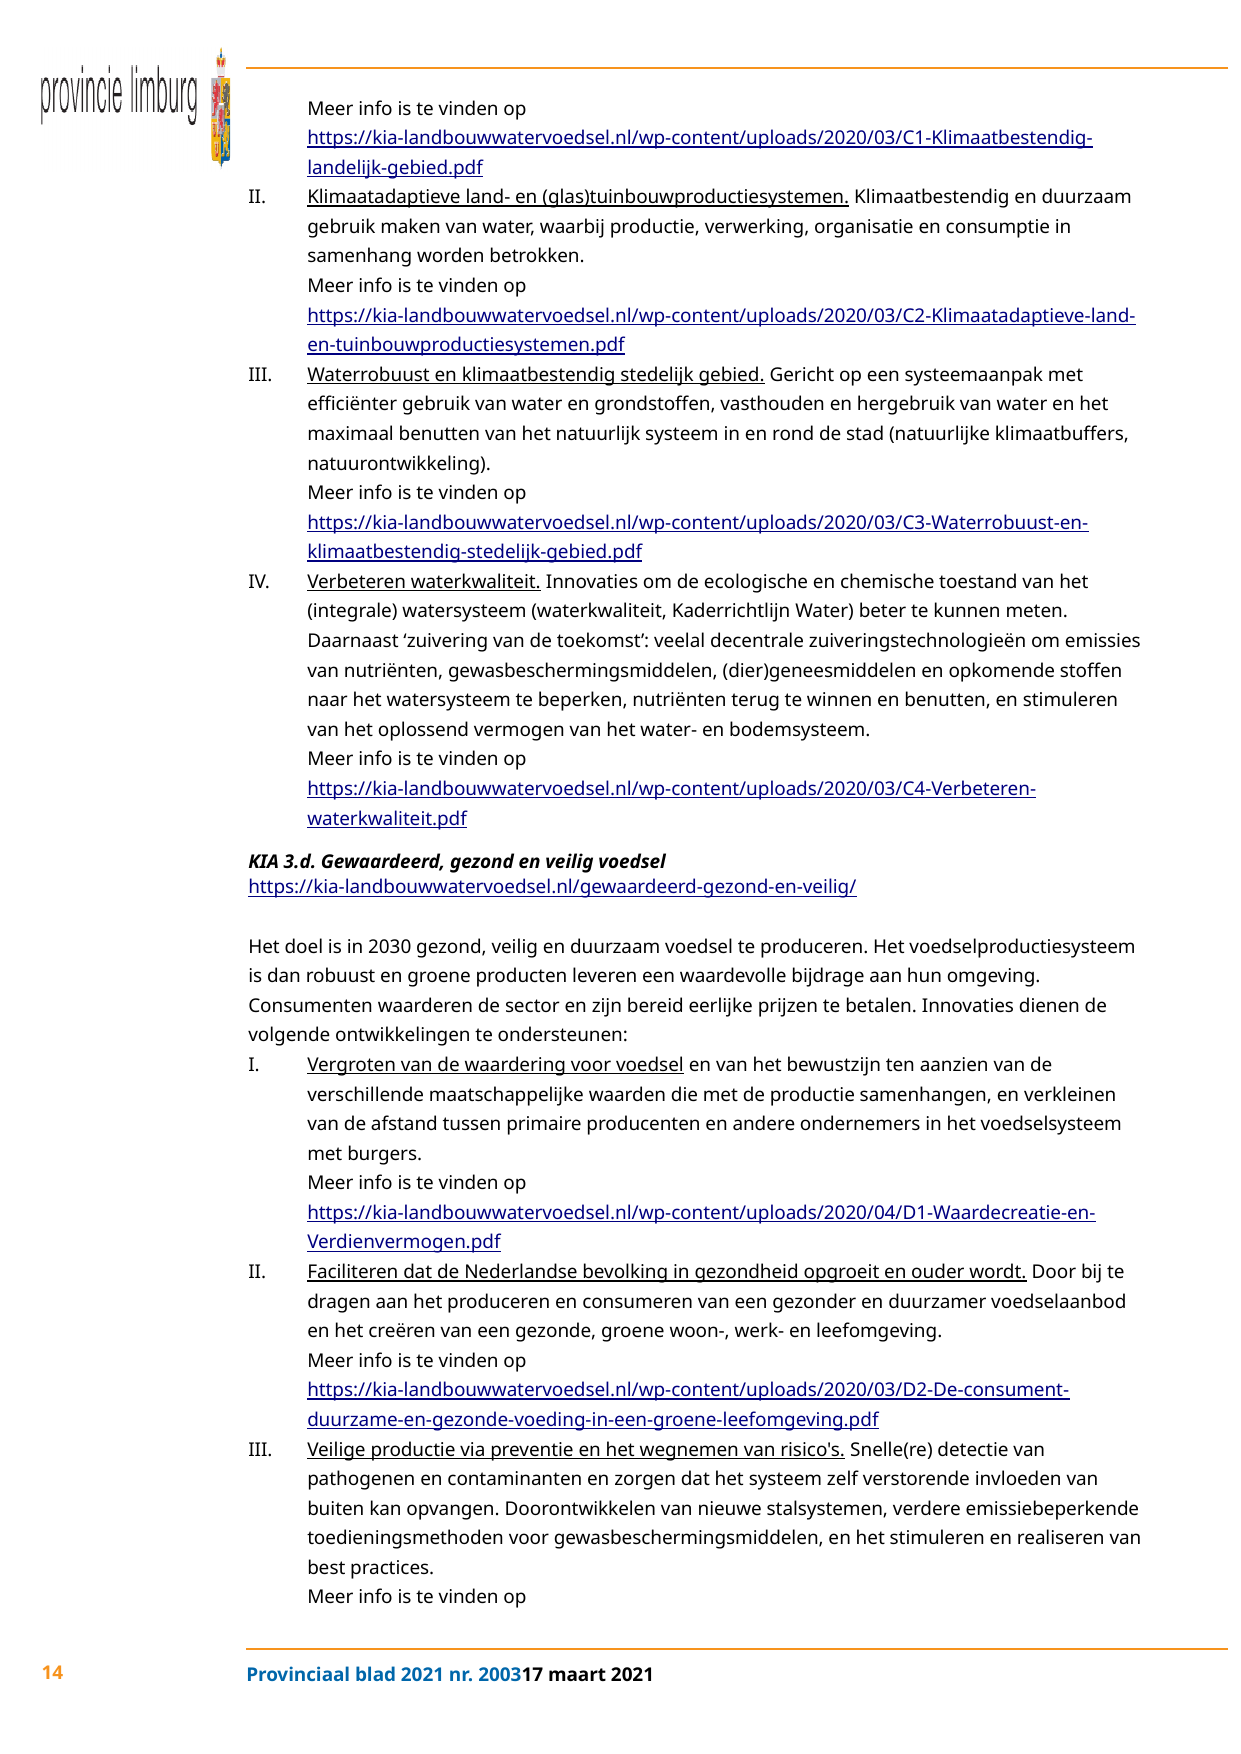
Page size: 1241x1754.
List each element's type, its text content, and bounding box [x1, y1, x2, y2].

list Klimaatadaptieve land- en (glas)tuinbouwproductiesystemen. Klimaatbestendig en duurzaam gebruik maken van water, waarbij productie, verwerking, organisatie en consumptie in samenhang worden betrokken. [248, 183, 1152, 268]
text https://kia-landbouwwatervoedsel.nl/gewaardeerd-gezond-en-veilig/ [248, 874, 1152, 899]
list Verbeteren waterkwaliteit. Innovaties om de ecologische en chemische toestand van het (integrale) watersysteem (waterkwaliteit, Kaderrichtlijn Water) beter te kunnen meten. Daarnaast ‘zuivering van de toekomst’: veelal decentrale zuiveringstechnologieën om emissies van nutriënten, gewasbeschermingsmiddelen, (dier)geneesmiddelen en opkomende stoffen naar het watersysteem te beperken, nutriënten terug te winnen en benutten, en stimuleren van het oplossend vermogen van het water- en bodemsysteem. [248, 568, 1152, 742]
text KIA 3.d. Gewaardeerd, gezond en veilig voedsel [248, 848, 1152, 874]
list Meer info is te vinden op [248, 1584, 1152, 1609]
list Faciliteren dat de Nederlandse bevolking in gezondheid opgroeit en ouder wordt. Door bij te dragen aan het produceren en consumeren van een gezonder en duurzamer voedselaanbod en het creëren van een gezonde, groene woon-, werk- en leefomgeving. [248, 1258, 1152, 1343]
list Meer info is te vinden op https://kia-landbouwwatervoedsel.nl/wp-content/uploads/2020/03/C4-Verbeteren-waterkwaliteit.pdf [248, 746, 1152, 831]
list Meer info is te vinden op https://kia-landbouwwatervoedsel.nl/wp-content/uploads/2020/03/C3-Waterrobuust-en-klimaatbestendig-stedelijk-gebied.pdf [248, 479, 1152, 564]
text Het doel is in 2030 gezond, veilig en duurzaam voedsel te produceren. Het voedselproductiesysteem is dan robuust en groene producten leveren een waardevolle bijdrage aan hun omgeving. Consumenten waarderen de sector en zijn bereid eerlijke prijzen te betalen. Innovaties dienen de volgende ontwikkelingen te ondersteunen: [248, 933, 1152, 1047]
list Veilige productie via preventie en het wegnemen van risico's. Snelle(re) detectie van pathogenen en contaminanten en zorgen dat het systeem zelf verstorende invloeden van buiten kan opvangen. Doorontwikkelen van nieuwe stalsystemen, verdere emissiebeperkende toedieningsmethoden voor gewasbeschermingsmiddelen, en het stimuleren en realiseren van best practices. [248, 1436, 1152, 1580]
list Meer info is te vinden op https://kia-landbouwwatervoedsel.nl/wp-content/uploads/2020/03/C1-Klimaatbestendig-landelijk-gebied.pdf [248, 95, 1152, 180]
list Meer info is te vinden op https://kia-landbouwwatervoedsel.nl/wp-content/uploads/2020/03/D2-De-consument-duurzame-en-gezonde-voeding-in-een-groene-leefomgeving.pdf [248, 1347, 1152, 1432]
list Meer info is te vinden op https://kia-landbouwwatervoedsel.nl/wp-content/uploads/2020/03/C2-Klimaatadaptieve-land-en-tuinbouwproductiesystemen.pdf [248, 272, 1152, 357]
list Meer info is te vinden op https://kia-landbouwwatervoedsel.nl/wp-content/uploads/2020/04/D1-Waardecreatie-en-Verdienvermogen.pdf [248, 1169, 1152, 1254]
list Waterrobuust en klimaatbestendig stedelijk gebied. Gericht op een systeemaanpak met efficiënter gebruik van water en grondstoffen, vasthouden en hergebruik van water en het maximaal benutten van het natuurlijk systeem in en rond de stad (natuurlijke klimaatbuffers, natuurontwikkeling). [248, 361, 1152, 476]
list Vergroten van de waardering voor voedsel en van het bewustzijn ten aanzien van de verschillende maatschappelijke waarden die met de productie samenhangen, en verkleinen van de afstand tussen primaire producenten en andere ondernemers in het voedselsysteem met burgers. [248, 1051, 1152, 1166]
picture [41, 47, 231, 172]
